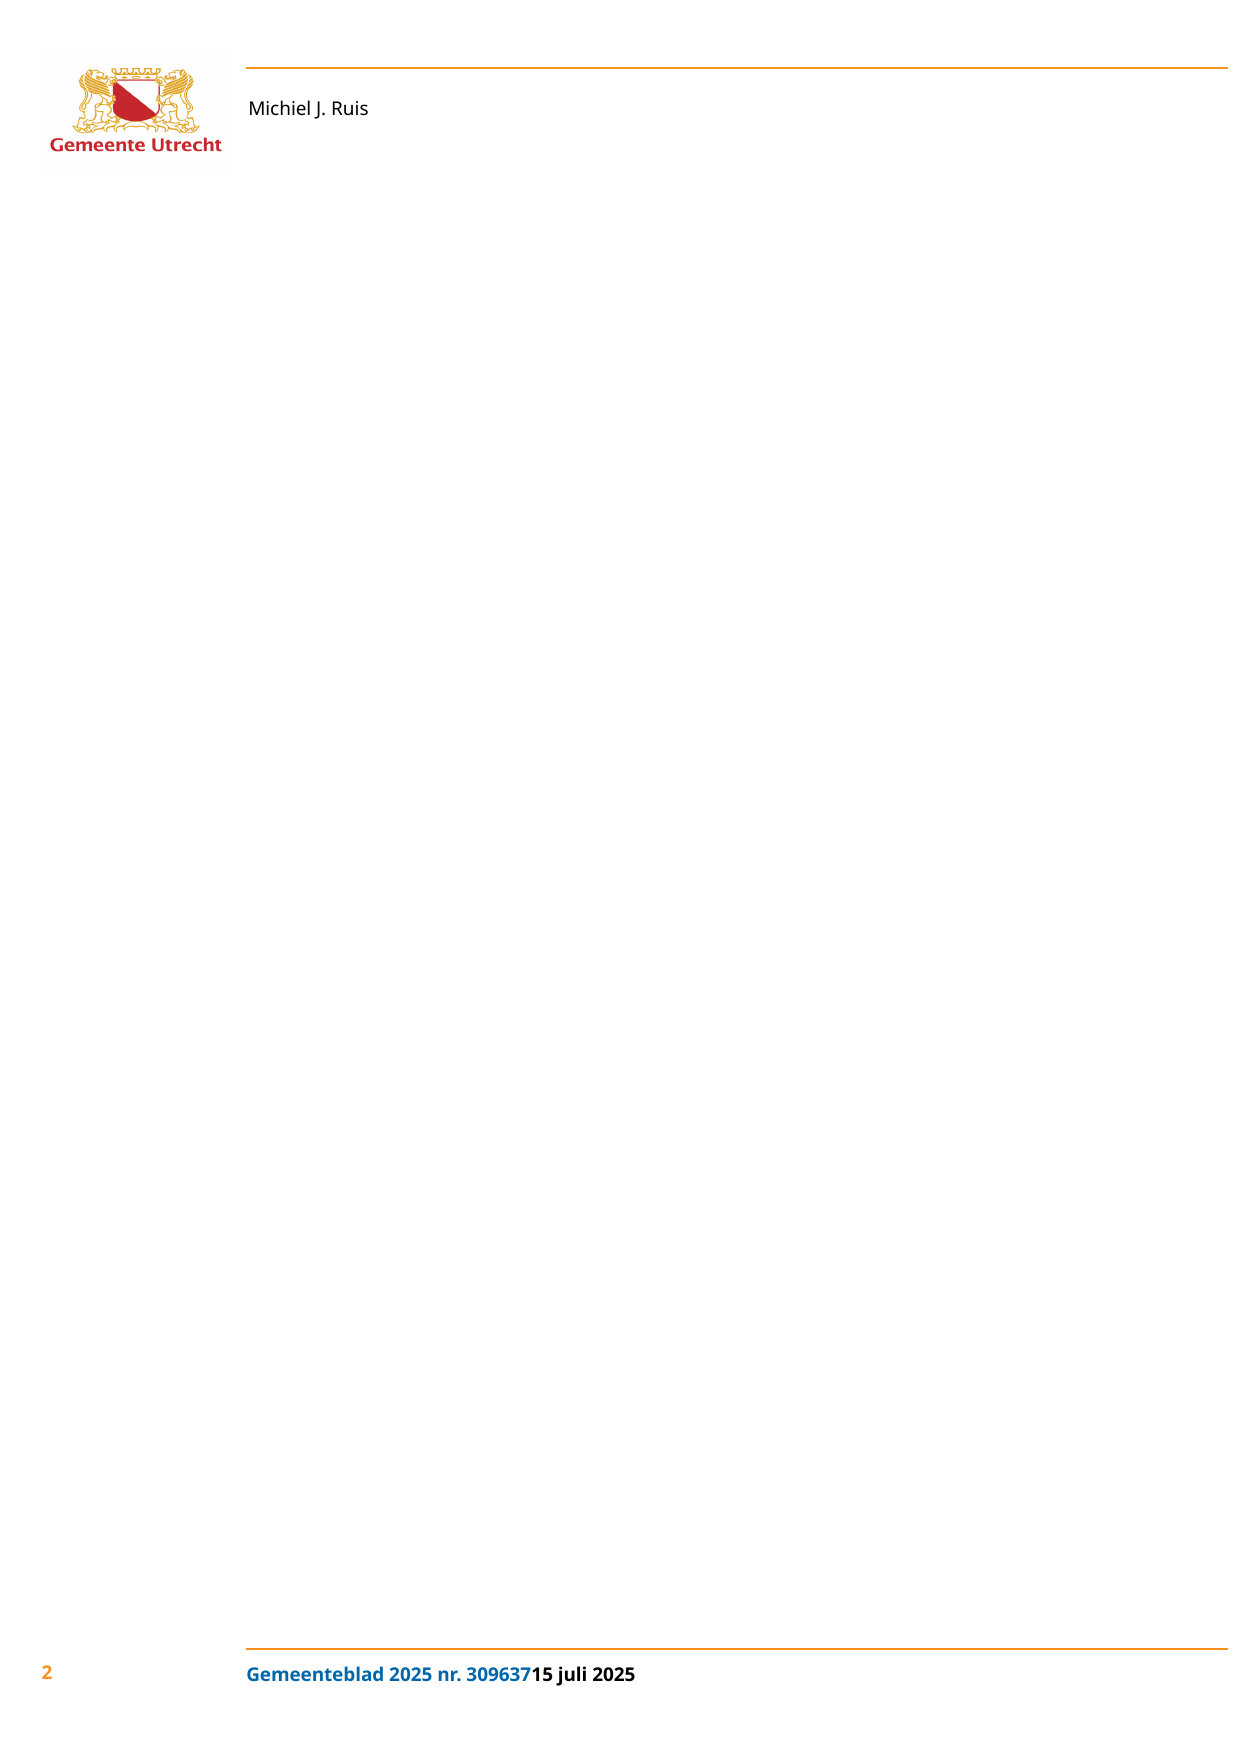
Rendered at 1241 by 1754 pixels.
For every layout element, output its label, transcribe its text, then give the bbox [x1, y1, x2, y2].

text Michiel J. Ruis [248, 95, 1152, 121]
picture [41, 47, 231, 172]
